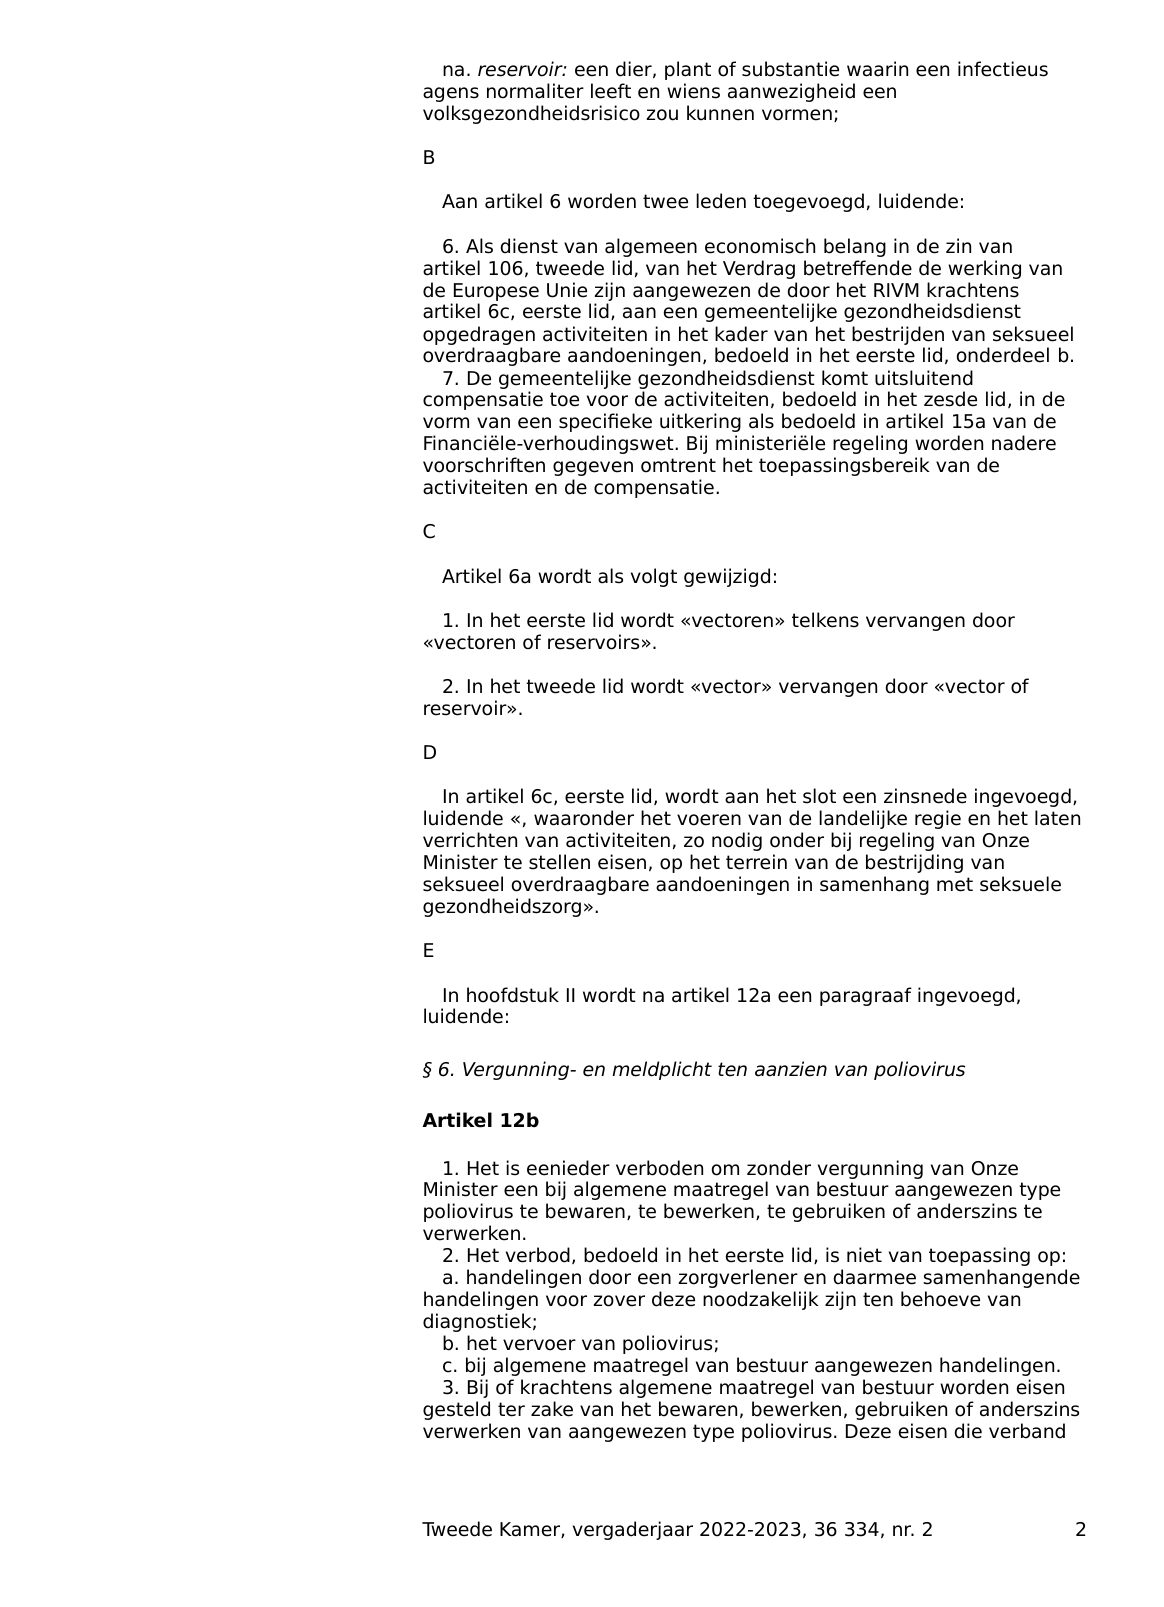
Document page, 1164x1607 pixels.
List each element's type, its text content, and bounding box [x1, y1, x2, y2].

text 6. Als dienst van algemeen economisch belang in de zin van artikel 106, tweede lid, van het Verdrag betreffende de werking van de Europese Unie zijn aangewezen de door het RIVM krachtens artikel 6c, eerste lid, aan een gemeentelijke gezondheidsdienst opgedragen activiteiten in het kader van het bestrijden van seksueel overdraagbare aandoeningen, bedoeld in het eerste lid, onderdeel b. [422, 236, 1087, 367]
text c. bij algemene maatregel van bestuur aangewezen handelingen. [422, 1355, 1087, 1377]
text na. reservoir: een dier, plant of substantie waarin een infectieus agens normaliter leeft en wiens aanwezigheid een volksgezondheidsrisico zou kunnen vormen; [422, 59, 1087, 125]
text In artikel 6c, eerste lid, wordt aan het slot een zinsnede ingevoegd, luidende «, waaronder het voeren van de landelijke regie en het laten verrichten van activiteiten, zo nodig onder bij regeling van Onze Minister te stellen eisen, op het terrein van de bestrijding van seksueel overdraagbare aandoeningen in samenhang met seksuele gezondheidszorg». [422, 786, 1087, 918]
subtitle Artikel 12b [422, 1110, 1087, 1132]
text D [422, 742, 1087, 764]
text B [422, 147, 1087, 169]
text 3. Bij of krachtens algemene maatregel van bestuur worden eisen gesteld ter zake van het bewaren, bewerken, gebruiken of anderszins verwerken van aangewezen type poliovirus. Deze eisen die verband [422, 1377, 1087, 1443]
text Aan artikel 6 worden twee leden toegevoegd, luidende: [422, 191, 1087, 213]
text E [422, 940, 1087, 962]
text 7. De gemeentelijke gezondheidsdienst komt uitsluitend compensatie toe voor de activiteiten, bedoeld in het zesde lid, in de vorm van een specifieke uitkering als bedoeld in artikel 15a van de Financiële-verhoudingswet. Bij ministeriële regeling worden nadere voorschriften gegeven omtrent het toepassingsbereik van de activiteiten en de compensatie. [422, 367, 1087, 499]
text 1. In het eerste lid wordt «vectoren» telkens vervangen door «vectoren of reservoirs». [422, 610, 1087, 654]
text 2. Het verbod, bedoeld in het eerste lid, is niet van toepassing op: [422, 1245, 1087, 1267]
text Artikel 6a wordt als volgt gewijzigd: [422, 566, 1087, 588]
text 1. Het is eenieder verboden om zonder vergunning van Onze Minister een bij algemene maatregel van bestuur aangewezen type poliovirus te bewaren, te bewerken, te gebruiken of anderszins te verwerken. [422, 1157, 1087, 1245]
text In hoofdstuk II wordt na artikel 12a een paragraaf ingevoegd, luidende: [422, 984, 1087, 1028]
subtitle § 6. Vergunning- en meldplicht ten aanzien van poliovirus [422, 1058, 1087, 1080]
text 2. In het tweede lid wordt «vector» vervangen door «vector of reservoir». [422, 676, 1087, 720]
text b. het vervoer van poliovirus; [422, 1333, 1087, 1355]
text C [422, 521, 1087, 543]
text a. handelingen door een zorgverlener en daarmee samenhangende handelingen voor zover deze noodzakelijk zijn ten behoeve van diagnostiek; [422, 1267, 1087, 1333]
